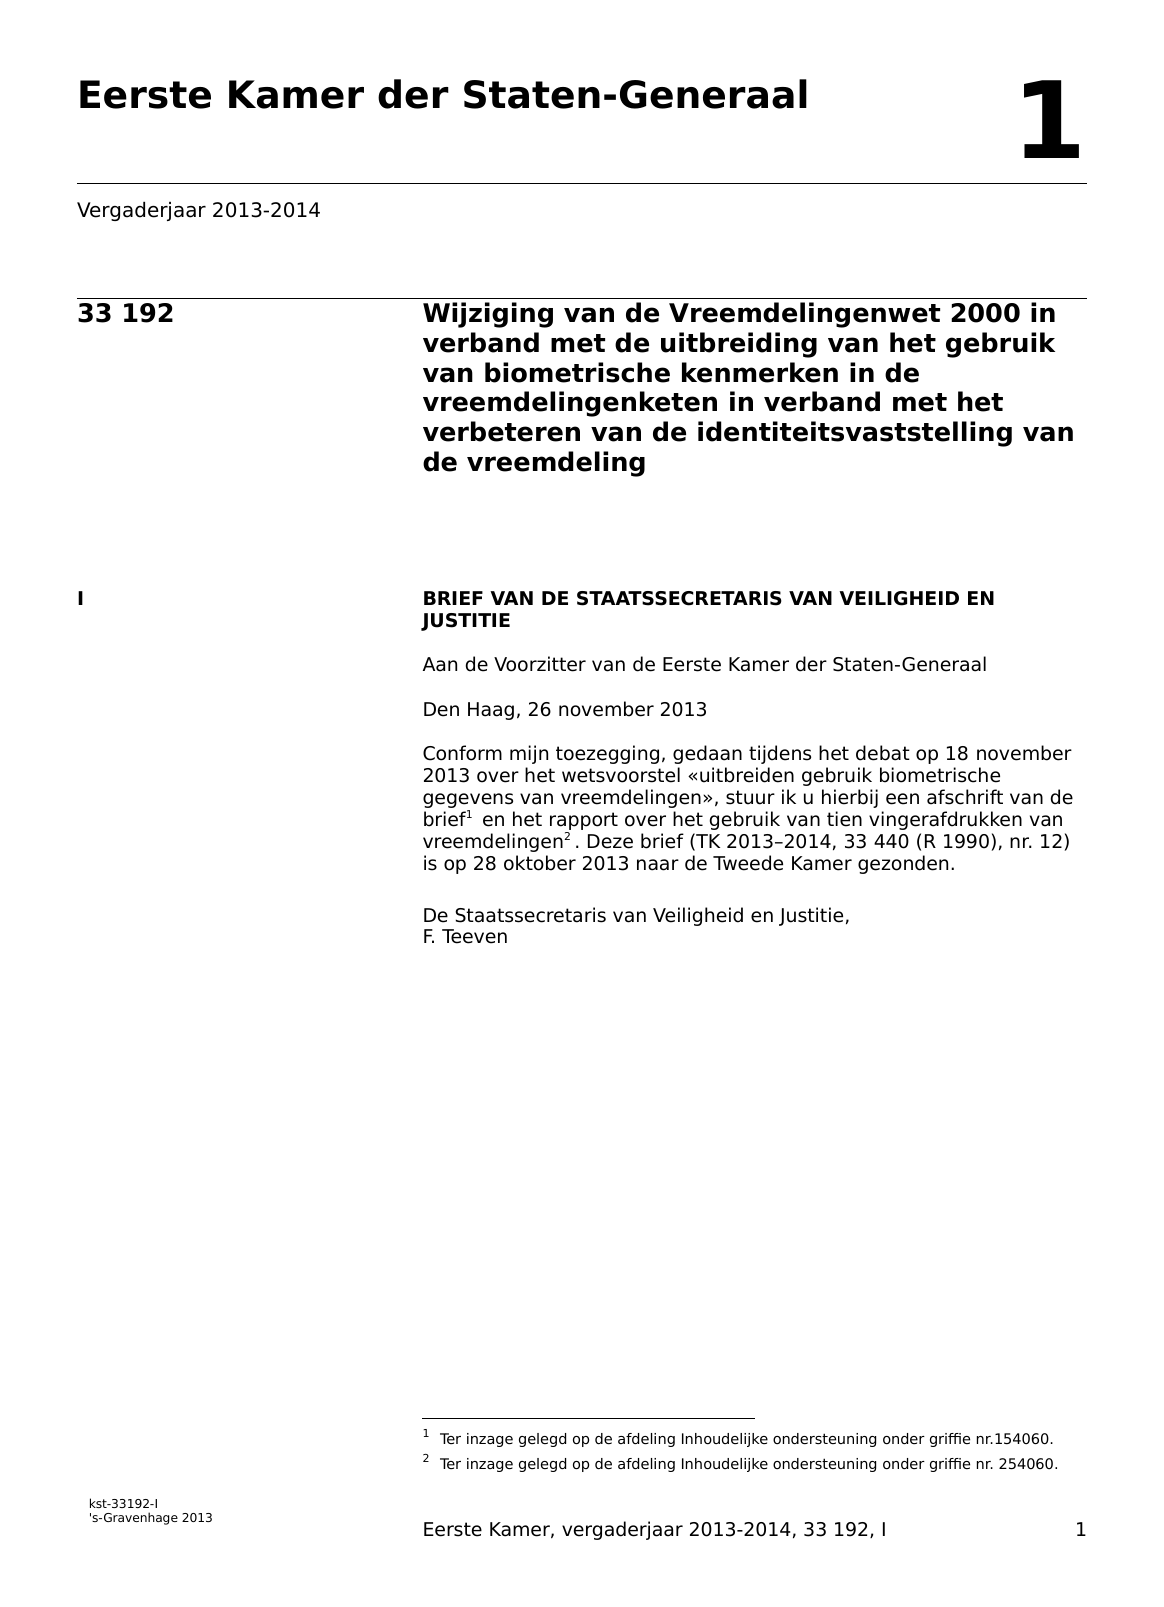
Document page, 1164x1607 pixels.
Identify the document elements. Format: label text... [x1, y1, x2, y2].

table_cell Vergaderjaar 2013-2014 [77, 184, 1087, 298]
text Ter inzage gelegd op de afdeling Inhoudelijke ondersteuning onder griffie nr.154060. [422, 1427, 1087, 1449]
table_header Eerste Kamer der Staten-Generaal [77, 59, 886, 183]
text kst-33192-I [88, 1497, 323, 1511]
subtitle I BRIEF VAN DE STAATSSECRETARIS VAN VEILIGHEID EN JUSTITIE [77, 588, 1087, 632]
text Ter inzage gelegd op de afdeling Inhoudelijke ondersteuning onder griffie nr. 254060. [422, 1452, 1087, 1474]
text Aan de Voorzitter van de Eerste Kamer der Staten-Generaal [422, 654, 1087, 676]
text De Staatssecretaris van Veiligheid en Justitie, F. Teeven [422, 904, 1087, 948]
text 's-Gravenhage 2013 [88, 1511, 323, 1525]
table_header 1 [886, 59, 1087, 183]
text Conform mijn toezegging, gedaan tijdens het debat op 18 november 2013 over het wetsvoorstel «uitbreiden gebruik biometrische gegevens van vreemdelingen», stuur ik u hierbij een afschrift van de brief en het rapport over het gebruik van tien vingerafdrukken van vreemdelingen. Deze brief (TK 2013–2014, 33 440 (R 1990), nr. 12) is op 28 oktober 2013 naar de Tweede Kamer gezonden. [422, 743, 1087, 874]
subtitle 33 192 Wijziging van de Vreemdelingenwet 2000 in verband met de uitbreiding van het gebruik van biometrische kenmerken in de vreemdelingenketen in verband met het verbeteren van de identiteitsvaststelling van de vreemdeling [77, 299, 1087, 477]
text Den Haag, 26 november 2013 [422, 698, 1087, 720]
